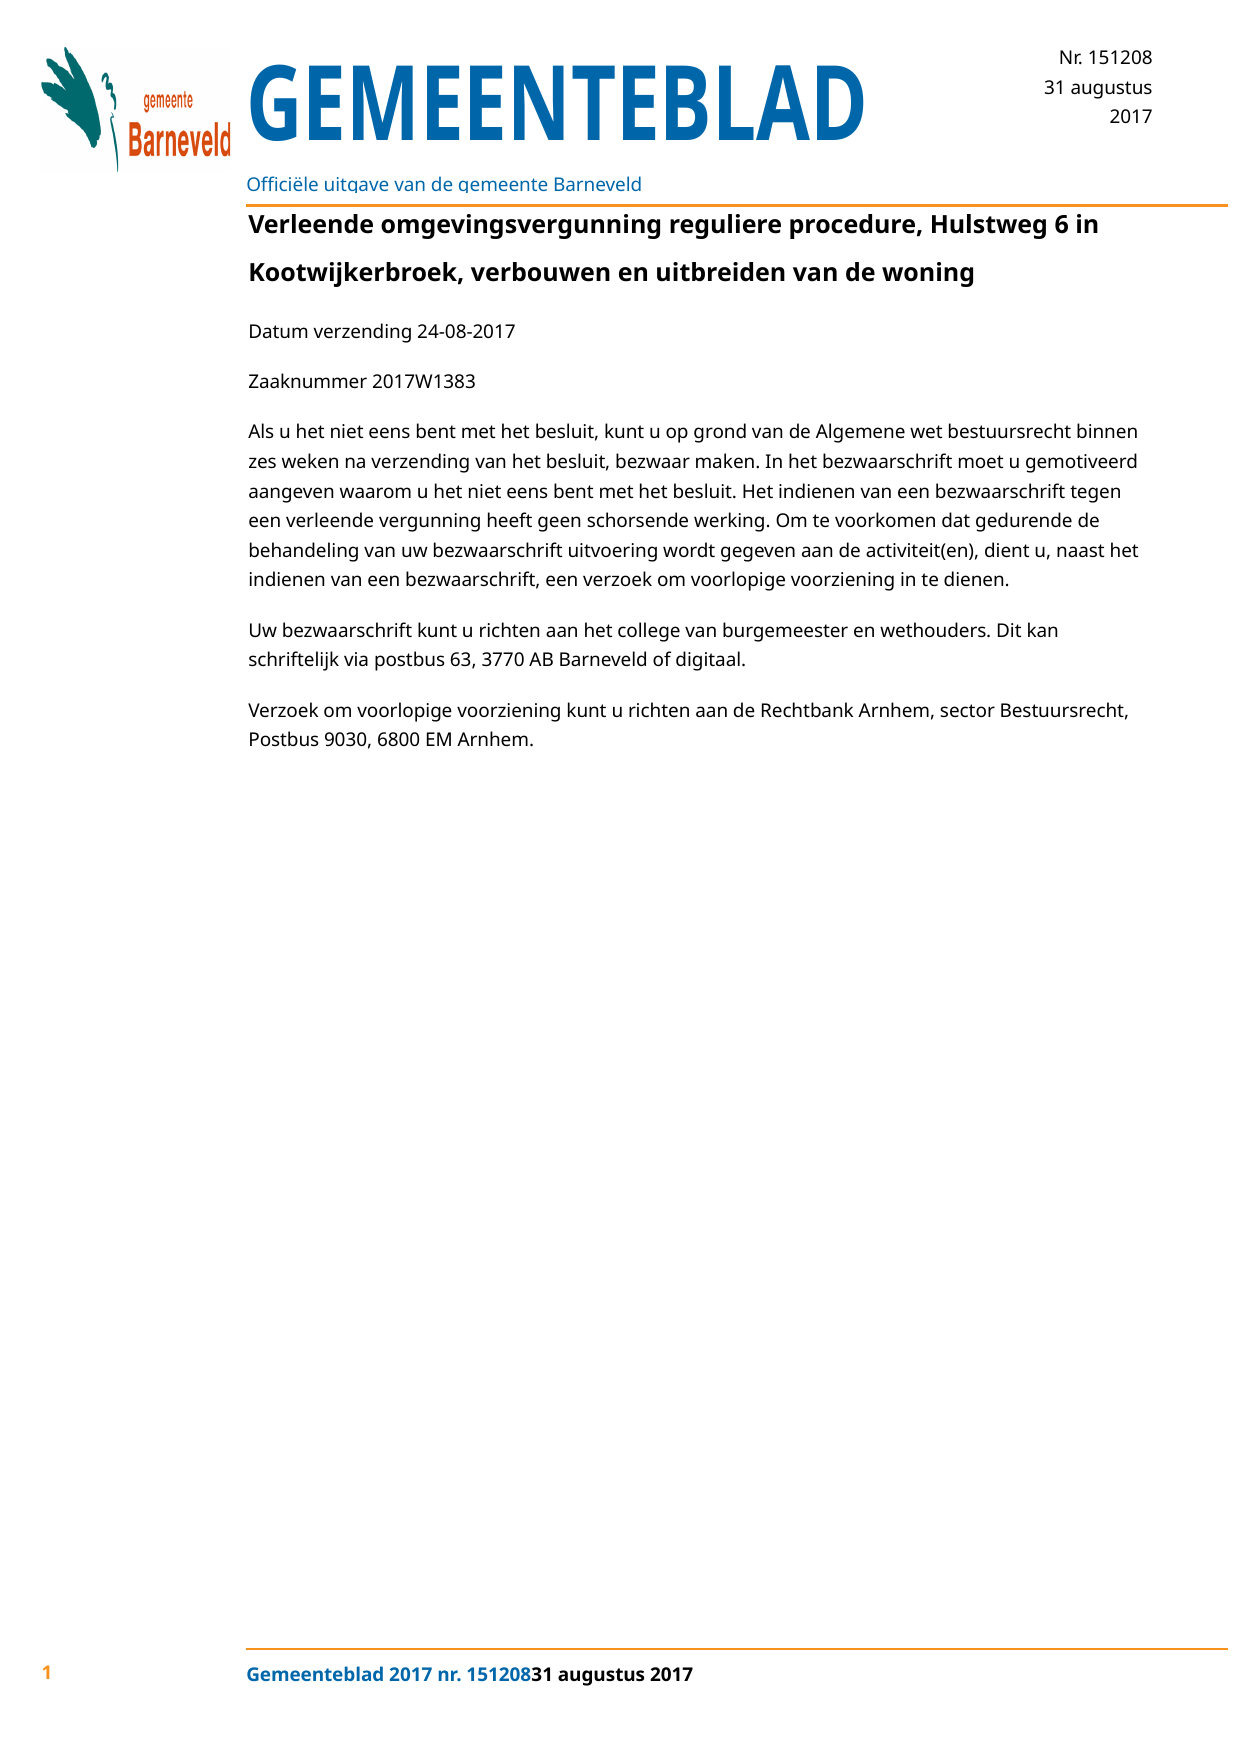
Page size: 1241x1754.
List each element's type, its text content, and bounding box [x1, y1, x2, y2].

text Als u het niet eens bent met het besluit, kunt u op grond van de Algemene wet bestuursrecht binnen zes weken na verzending van het besluit, bezwaar maken. In het bezwaarschrift moet u gemotiveerd aangeven waarom u het niet eens bent met het besluit. Het indienen van een bezwaarschrift tegen een verleende vergunning heeft geen schorsende werking. Om te voorkomen dat gedurende de behandeling van uw bezwaarschrift uitvoering wordt gegeven aan de activiteit(en), dient u, naast het indienen van een bezwaarschrift, een verzoek om voorlopige voorziening in te dienen. [248, 419, 1152, 592]
text Zaaknummer 2017W1383 [248, 368, 1152, 394]
text Datum verzending 24-08-2017 [248, 318, 1152, 344]
text Verzoek om voorlopige voorziening kunt u richten aan de Rechtbank Arnhem, sector Bestuursrecht, Postbus 9030, 6800 EM Arnhem. [248, 697, 1152, 752]
text Uw bezwaarschrift kunt u richten aan het college van burgemeester en wethouders. Dit kan schriftelijk via postbus 63, 3770 AB Barneveld of digitaal. [248, 617, 1152, 672]
text Verleende omgevingsvergunning reguliere procedure, Hulstweg 6 in Kootwijkerbroek, verbouwen en uitbreiden van de woning [248, 207, 1152, 288]
picture [41, 47, 231, 172]
